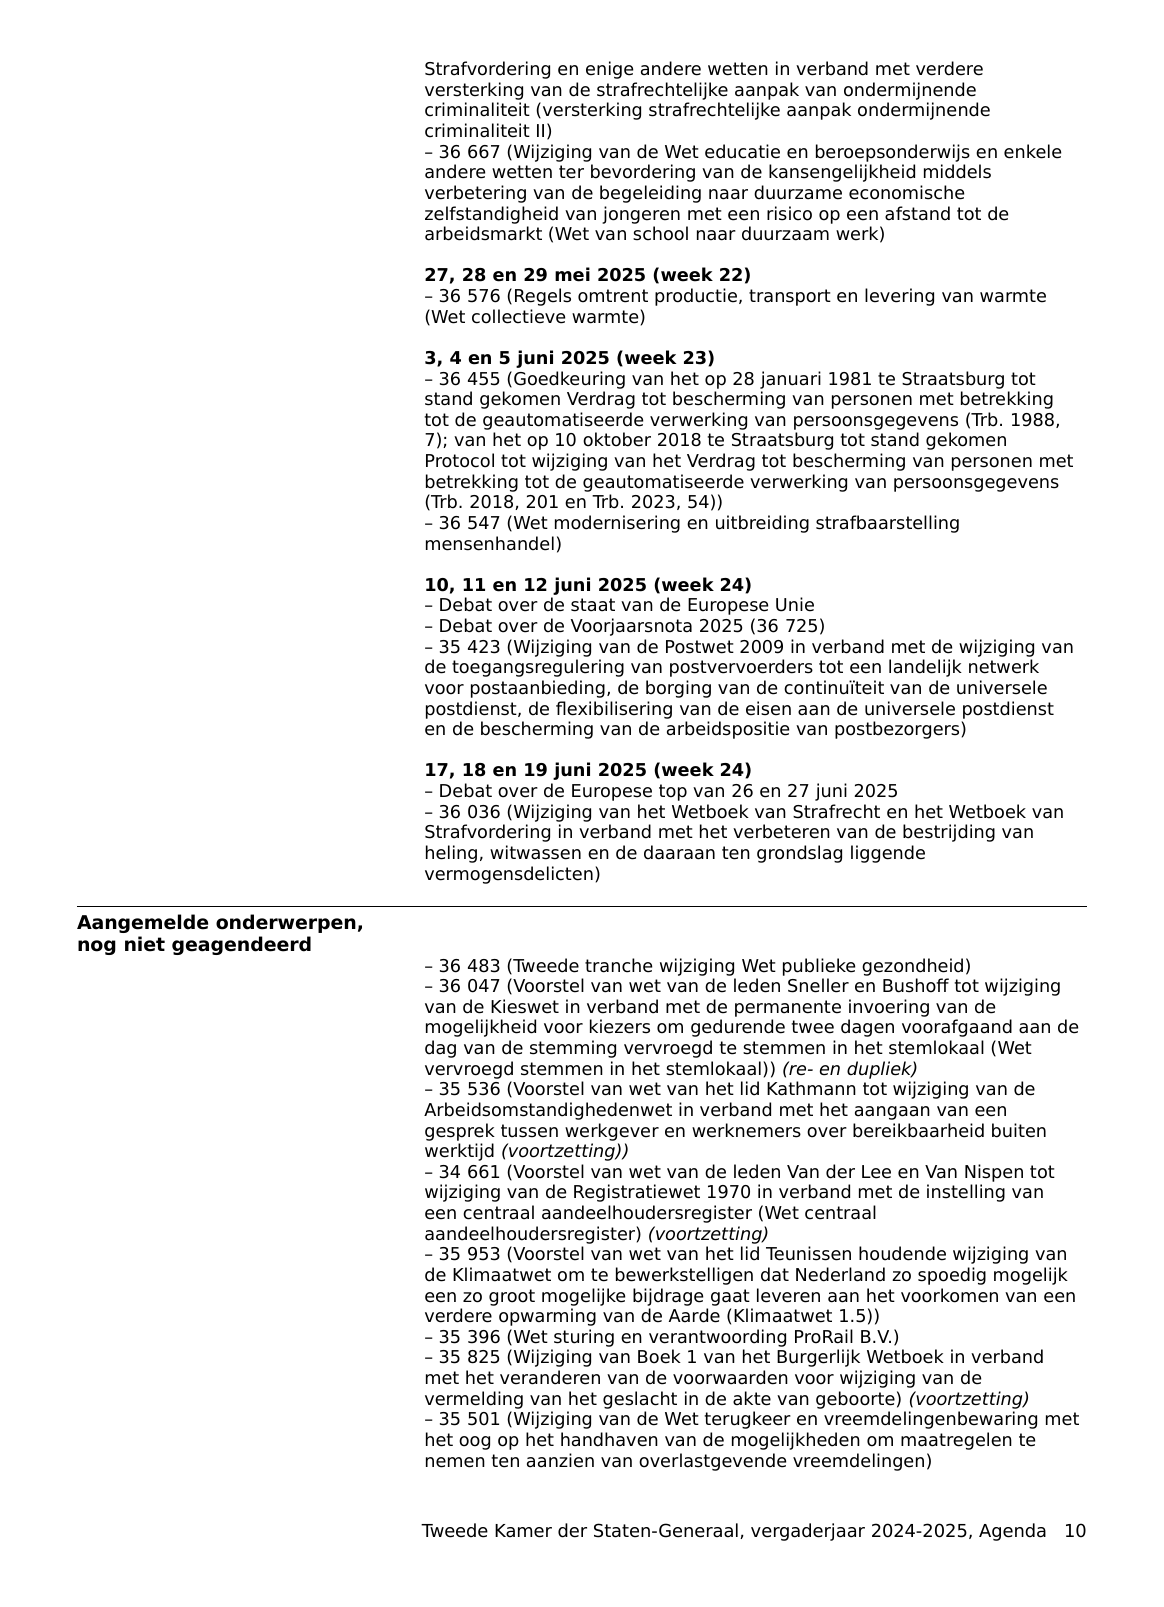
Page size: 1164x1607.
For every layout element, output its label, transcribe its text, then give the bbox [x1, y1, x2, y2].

table_cell – 36 667 (Wijziging van de Wet educatie en beroepsonderwijs en enkele andere wetten ter bevordering van de kansengelijkheid middels verbetering van de begeleiding naar duurzame economische zelfstandigheid van jongeren met een risico op een afstand tot de arbeidsmarkt (Wet van school naar duurzaam werk) [418, 142, 1087, 245]
table_cell [77, 740, 401, 760]
table_cell [77, 616, 401, 637]
table_cell [77, 369, 401, 513]
table_cell [401, 1162, 418, 1244]
table_header [401, 907, 418, 956]
table_cell – 35 536 (Voorstel van wet van het lid Kathmann tot wijziging van de Arbeidsomstandighedenwet in verband met het aangaan van een gesprek tussen werkgever en werknemers over bereikbaarheid buiten werktijd (voortzetting)) [418, 1079, 1087, 1162]
table_cell [77, 956, 401, 976]
table_cell [77, 327, 401, 348]
table_cell – 36 047 (Voorstel van wet van de leden Sneller en Bushoff tot wijziging van de Kieswet in verband met de permanente invoering van de mogelijkheid voor kiezers om gedurende twee dagen voorafgaand aan de dag van de stemming vervroegd te stemmen in het stemlokaal (Wet vervroegd stemmen in het stemlokaal)) (re- en dupliek) [418, 976, 1087, 1079]
table_cell [401, 348, 418, 368]
table_cell [418, 740, 1087, 760]
table_cell [401, 265, 418, 286]
table_cell [401, 1327, 418, 1347]
table_cell – 36 547 (Wet modernisering en uitbreiding strafbaarstelling mensenhandel) [418, 513, 1087, 554]
table_header Aangemelde onderwerpen, nog niet geagendeerd [77, 907, 401, 956]
table_cell [77, 1327, 401, 1347]
table_cell [401, 1079, 418, 1162]
table_cell [418, 327, 1087, 348]
table_cell – 36 455 (Goedkeuring van het op 28 januari 1981 te Straatsburg tot stand gekomen Verdrag tot bescherming van personen met betrekking tot de geautomatiseerde verwerking van persoonsgegevens (Trb. 1988, 7); van het op 10 oktober 2018 te Straatsburg tot stand gekomen Protocol tot wijziging van het Verdrag tot bescherming van personen met betrekking tot de geautomatiseerde verwerking van persoonsgegevens (Trb. 2018, 201 en Trb. 2023, 54)) [418, 369, 1087, 513]
table_cell [401, 1244, 418, 1327]
table_cell [77, 245, 401, 265]
table_cell 3, 4 en 5 juni 2025 (week 23) [418, 348, 1087, 368]
table_cell – 36 036 (Wijziging van het Wetboek van Strafrecht en het Wetboek van Strafvordering in verband met het verbeteren van de bestrijding van heling, witwassen en de daaraan ten grondslag liggende vermogensdelicten) [418, 802, 1087, 884]
table_cell [77, 1348, 401, 1409]
table_cell [77, 595, 401, 616]
table_cell [401, 1409, 418, 1471]
table_cell 10, 11 en 12 juni 2025 (week 24) [418, 575, 1087, 595]
table_cell [401, 327, 418, 348]
table_cell – 35 825 (Wijziging van Boek 1 van het Burgerlijk Wetboek in verband met het veranderen van de voorwaarden voor wijziging van de vermelding van het geslacht in de akte van geboorte) (voortzetting) [418, 1348, 1087, 1409]
table_cell [401, 637, 418, 740]
table_cell [77, 59, 401, 142]
table_cell [77, 513, 401, 554]
table_cell [77, 781, 401, 802]
table_cell [77, 554, 401, 575]
table_cell – 35 396 (Wet sturing en verantwoording ProRail B.V.) [418, 1327, 1087, 1347]
table_cell [401, 1348, 418, 1409]
table_cell [401, 575, 418, 595]
table_cell – Debat over de Europese top van 26 en 27 juni 2025 [418, 781, 1087, 802]
table_cell – 35 953 (Voorstel van wet van het lid Teunissen houdende wijziging van de Klimaatwet om te bewerkstelligen dat Nederland zo spoedig mogelijk een zo groot mogelijke bijdrage gaat leveren aan het voorkomen van een verdere opwarming van de Aarde (Klimaatwet 1.5)) [418, 1244, 1087, 1327]
table_cell [401, 616, 418, 637]
table_cell [401, 59, 418, 142]
table_cell [401, 976, 418, 1079]
table_cell – Debat over de Voorjaarsnota 2025 (36 725) [418, 616, 1087, 637]
table_cell [401, 513, 418, 554]
table_cell 27, 28 en 29 mei 2025 (week 22) [418, 265, 1087, 286]
table_cell [401, 554, 418, 575]
table_cell [77, 575, 401, 595]
table_cell [401, 802, 418, 884]
table_cell [418, 245, 1087, 265]
table_cell [401, 956, 418, 976]
table_cell – 36 483 (Tweede tranche wijziging Wet publieke gezondheid) [418, 956, 1087, 976]
table_cell [401, 245, 418, 265]
table_cell – Debat over de staat van de Europese Unie [418, 595, 1087, 616]
table_cell [77, 976, 401, 1079]
table_cell [77, 1079, 401, 1162]
table_cell [401, 781, 418, 802]
table_cell 17, 18 en 19 juni 2025 (week 24) [418, 760, 1087, 781]
table_cell [77, 1409, 401, 1471]
table_cell – 34 661 (Voorstel van wet van de leden Van der Lee en Van Nispen tot wijziging van de Registratiewet 1970 in verband met de instelling van een centraal aandeelhoudersregister (Wet centraal aandeelhoudersregister) (voortzetting) [418, 1162, 1087, 1244]
table_cell [401, 740, 418, 760]
table_cell [77, 1162, 401, 1244]
table_cell – 35 501 (Wijziging van de Wet terugkeer en vreemdelingenbewaring met het oog op het handhaven van de mogelijkheden om maatregelen te nemen ten aanzien van overlastgevende vreemdelingen) [418, 1409, 1087, 1471]
table_cell [77, 286, 401, 327]
table_cell [401, 369, 418, 513]
table_cell – 36 576 (Regels omtrent productie, transport en levering van warmte (Wet collectieve warmte) [418, 286, 1087, 327]
table_cell [401, 595, 418, 616]
table_cell [77, 348, 401, 368]
table_cell [77, 802, 401, 884]
table_cell [77, 1244, 401, 1327]
table_cell [418, 554, 1087, 575]
table_cell [401, 142, 418, 245]
table_cell [401, 760, 418, 781]
table_cell [77, 142, 401, 245]
table_cell – 35 423 (Wijziging van de Postwet 2009 in verband met de wijziging van de toegangsregulering van postvervoerders tot een landelijk netwerk voor postaanbieding, de borging van de continuïteit van de universele postdienst, de flexibilisering van de eisen aan de universele postdienst en de bescherming van de arbeidspositie van postbezorgers) [418, 637, 1087, 740]
table_header [418, 907, 1087, 956]
table_cell [77, 760, 401, 781]
table_cell [401, 286, 418, 327]
table_cell [77, 637, 401, 740]
table_cell [77, 265, 401, 286]
table_cell Strafvordering en enige andere wetten in verband met verdere versterking van de strafrechtelijke aanpak van ondermijnende criminaliteit (versterking strafrechtelijke aanpak ondermijnende criminaliteit II) [418, 59, 1087, 142]
